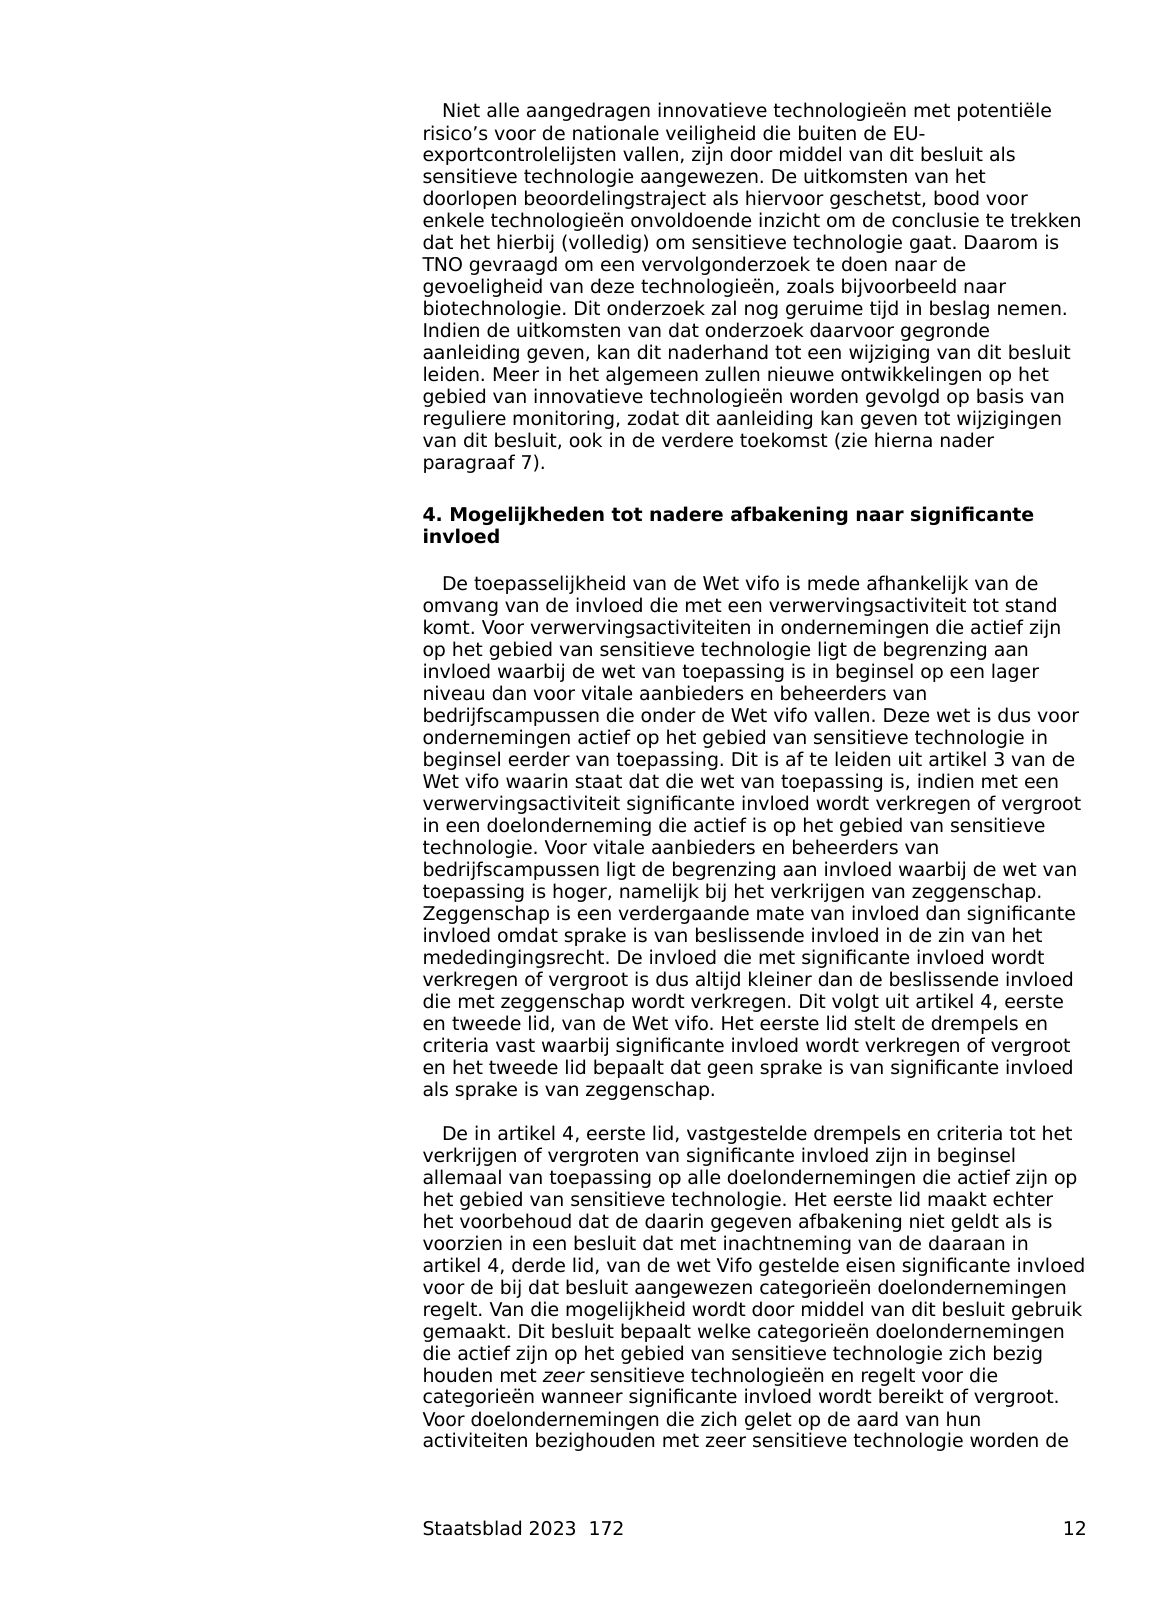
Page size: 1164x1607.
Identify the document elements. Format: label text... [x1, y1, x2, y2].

subtitle 4. Mogelijkheden tot nadere afbakening naar significante invloed [422, 504, 1087, 548]
text De toepasselijkheid van de Wet vifo is mede afhankelijk van de omvang van de invloed die met een verwervingsactiviteit tot stand komt. Voor verwervingsactiviteiten in ondernemingen die actief zijn op het gebied van sensitieve technologie ligt de begrenzing aan invloed waarbij de wet van toepassing is in beginsel op een lager niveau dan voor vitale aanbieders en beheerders van bedrijfscampussen die onder de Wet vifo vallen. Deze wet is dus voor ondernemingen actief op het gebied van sensitieve technologie in beginsel eerder van toepassing. Dit is af te leiden uit artikel 3 van de Wet vifo waarin staat dat die wet van toepassing is, indien met een verwervingsactiviteit significante invloed wordt verkregen of vergroot in een doelonderneming die actief is op het gebied van sensitieve technologie. Voor vitale aanbieders en beheerders van bedrijfscampussen ligt de begrenzing aan invloed waarbij de wet van toepassing is hoger, namelijk bij het verkrijgen van zeggenschap. Zeggenschap is een verdergaande mate van invloed dan significante invloed omdat sprake is van beslissende invloed in de zin van het mededingingsrecht. De invloed die met significante invloed wordt verkregen of vergroot is dus altijd kleiner dan de beslissende invloed die met zeggenschap wordt verkregen. Dit volgt uit artikel 4, eerste en tweede lid, van de Wet vifo. Het eerste lid stelt de drempels en criteria vast waarbij significante invloed wordt verkregen of vergroot en het tweede lid bepaalt dat geen sprake is van significante invloed als sprake is van zeggenschap. [422, 573, 1087, 1101]
text De in artikel 4, eerste lid, vastgestelde drempels en criteria tot het verkrijgen of vergroten van significante invloed zijn in beginsel allemaal van toepassing op alle doelondernemingen die actief zijn op het gebied van sensitieve technologie. Het eerste lid maakt echter het voorbehoud dat de daarin gegeven afbakening niet geldt als is voorzien in een besluit dat met inachtneming van de daaraan in artikel 4, derde lid, van de wet Vifo gestelde eisen significante invloed voor de bij dat besluit aangewezen categorieën doelondernemingen regelt. Van die mogelijkheid wordt door middel van dit besluit gebruik gemaakt. Dit besluit bepaalt welke categorieën doelondernemingen die actief zijn op het gebied van sensitieve technologie zich bezig houden met zeer sensitieve technologieën en regelt voor die categorieën wanneer significante invloed wordt bereikt of vergroot. Voor doelondernemingen die zich gelet op de aard van hun activiteiten bezighouden met zeer sensitieve technologie worden de [422, 1123, 1087, 1452]
text Niet alle aangedragen innovatieve technologieën met potentiële risico’s voor de nationale veiligheid die buiten de EU-exportcontrolelijsten vallen, zijn door middel van dit besluit als sensitieve technologie aangewezen. De uitkomsten van het doorlopen beoordelingstraject als hiervoor geschetst, bood voor enkele technologieën onvoldoende inzicht om de conclusie te trekken dat het hierbij (volledig) om sensitieve technologie gaat. Daarom is TNO gevraagd om een vervolgonderzoek te doen naar de gevoeligheid van deze technologieën, zoals bijvoorbeeld naar biotechnologie. Dit onderzoek zal nog geruime tijd in beslag nemen. Indien de uitkomsten van dat onderzoek daarvoor gegronde aanleiding geven, kan dit naderhand tot een wijziging van dit besluit leiden. Meer in het algemeen zullen nieuwe ontwikkelingen op het gebied van innovatieve technologieën worden gevolgd op basis van reguliere monitoring, zodat dit aanleiding kan geven tot wijzigingen van dit besluit, ook in de verdere toekomst (zie hierna nader paragraaf 7). [422, 100, 1087, 474]
